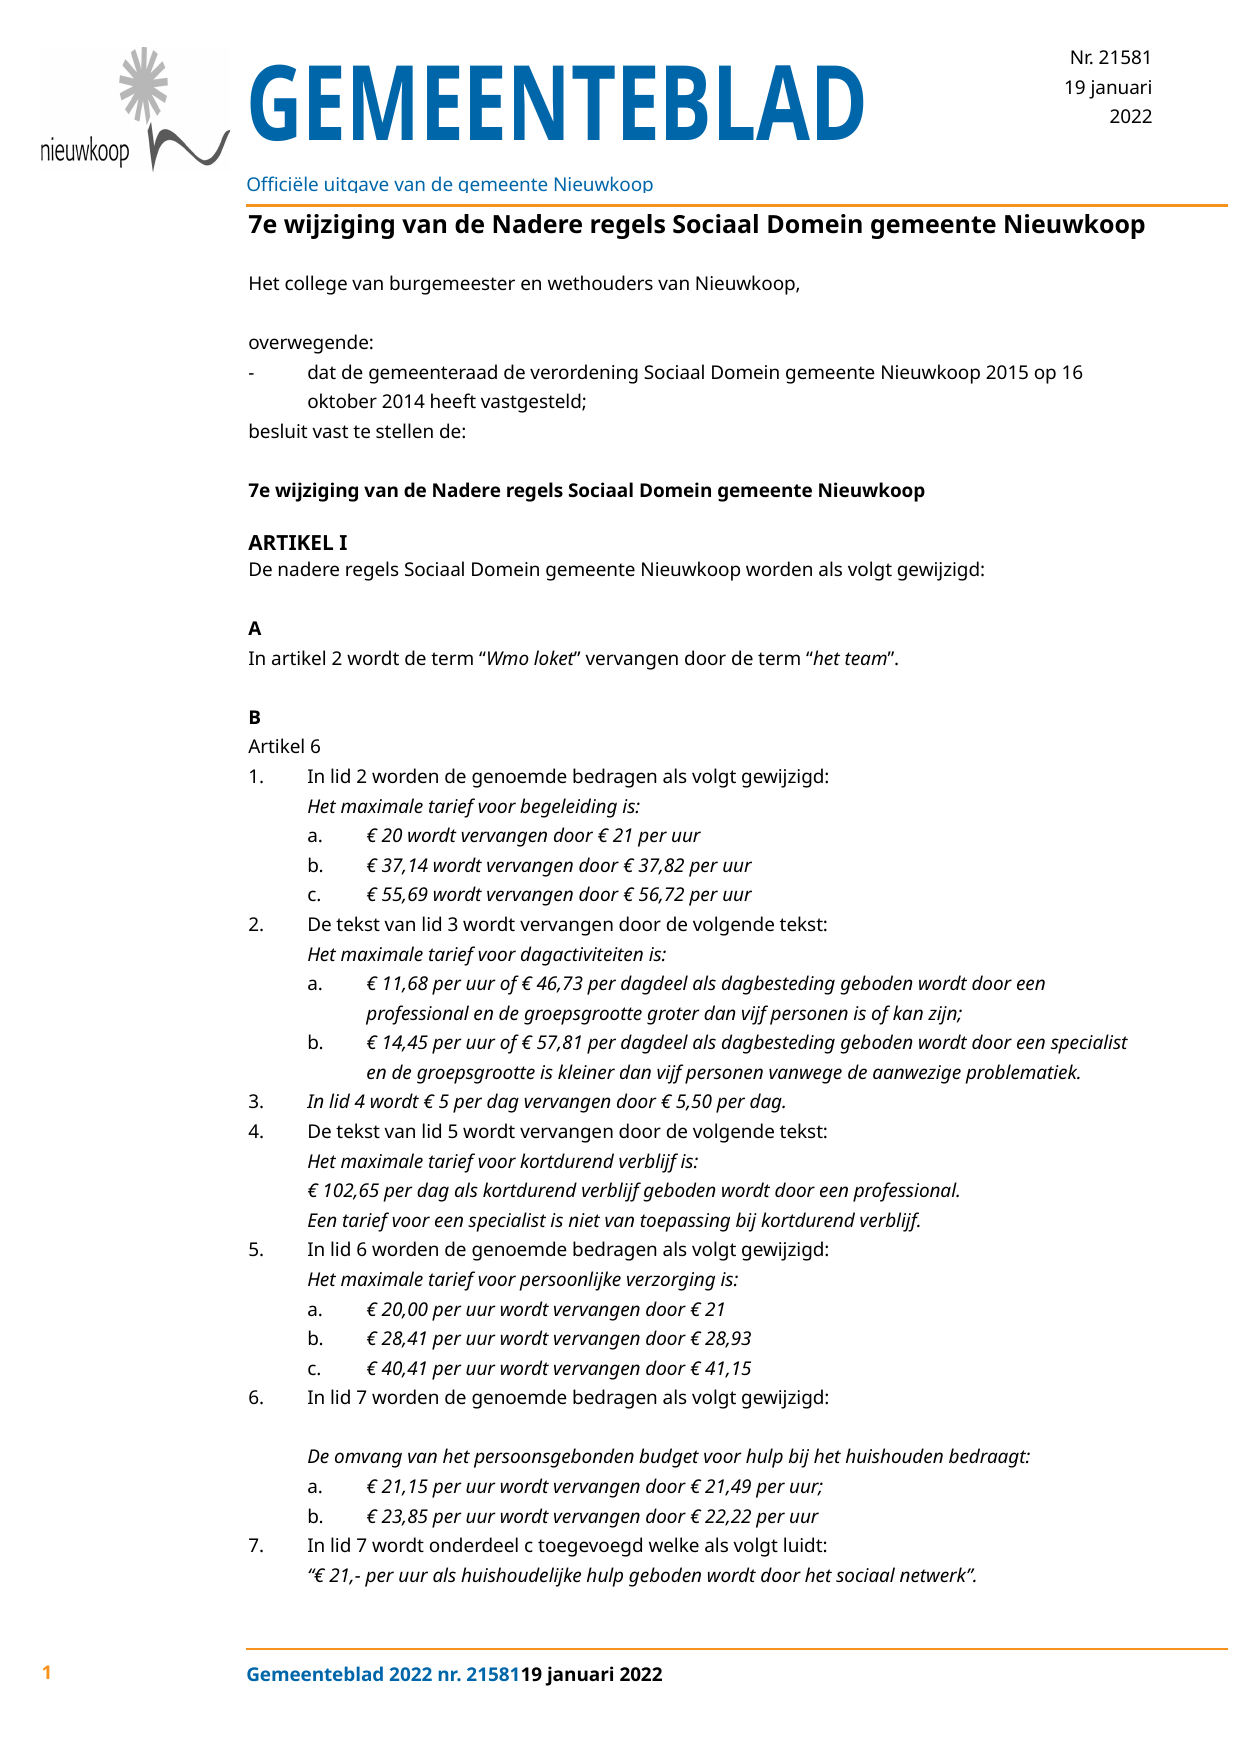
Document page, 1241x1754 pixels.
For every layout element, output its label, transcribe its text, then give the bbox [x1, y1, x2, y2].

list Een tarief voor een specialist is niet van toepassing bij kortdurend verblijf. [248, 1207, 1152, 1233]
list Het maximale tarief voor begeleiding is: [248, 793, 1152, 819]
list € 21,15 per uur wordt vervangen door € 21,49 per uur; [307, 1473, 1152, 1499]
list € 23,85 per uur wordt vervangen door € 22,22 per uur [307, 1503, 1152, 1529]
list € 102,65 per dag als kortdurend verblijf geboden wordt door een professional. [248, 1177, 1152, 1203]
text Artikel 6 [248, 734, 1152, 759]
list “€ 21,- per uur als huishoudelijke hulp geboden wordt door het sociaal netwerk”. [248, 1562, 1152, 1588]
list Het maximale tarief voor dagactiviteiten is: [248, 941, 1152, 967]
list € 20,00 per uur wordt vervangen door € 21 [307, 1296, 1152, 1322]
list In lid 7 wordt onderdeel c toegevoegd welke als volgt luidt: [248, 1532, 1152, 1558]
list Het maximale tarief voor persoonlijke verzorging is: [248, 1266, 1152, 1292]
list Het maximale tarief voor kortdurend verblijf is: [248, 1148, 1152, 1174]
text De nadere regels Sociaal Domein gemeente Nieuwkoop worden als volgt gewijzigd: [248, 556, 1152, 582]
list De omvang van het persoonsgebonden budget voor hulp bij het huishouden bedraagt: [248, 1444, 1152, 1469]
picture [41, 47, 231, 172]
list € 20 wordt vervangen door € 21 per uur [307, 822, 1152, 848]
list In lid 4 wordt € 5 per dag vervangen door € 5,50 per dag. [248, 1089, 1152, 1114]
list In lid 7 worden de genoemde bedragen als volgt gewijzigd: [248, 1384, 1152, 1410]
list € 37,14 wordt vervangen door € 37,82 per uur [307, 852, 1152, 878]
list € 28,41 per uur wordt vervangen door € 28,93 [307, 1325, 1152, 1351]
list € 11,68 per uur of € 46,73 per dagdeel als dagbesteding geboden wordt door een professional en de groepsgrootte groter dan vijf personen is of kan zijn; [307, 970, 1152, 1026]
text ARTIKEL I [248, 528, 1152, 556]
text 7e wijziging van de Nadere regels Sociaal Domein gemeente Nieuwkoop [248, 207, 1152, 241]
list In lid 6 worden de genoemde bedragen als volgt gewijzigd: [248, 1237, 1152, 1262]
text Het college van burgemeester en wethouders van Nieuwkoop, [248, 270, 1152, 296]
text overwegende: [248, 329, 1152, 355]
list De tekst van lid 5 wordt vervangen door de volgende tekst: [248, 1118, 1152, 1144]
list dat de gemeenteraad de verordening Sociaal Domein gemeente Nieuwkoop 2015 op 16 oktober 2014 heeft vastgesteld; [248, 359, 1152, 414]
text besluit vast te stellen de: [248, 418, 1152, 444]
list € 55,69 wordt vervangen door € 56,72 per uur [307, 882, 1152, 907]
list € 40,41 per uur wordt vervangen door € 41,15 [307, 1355, 1152, 1381]
list De tekst van lid 3 wordt vervangen door de volgende tekst: [248, 911, 1152, 937]
text A [248, 615, 1152, 641]
text In artikel 2 wordt de term “Wmo loket” vervangen door de term “het team”. [248, 645, 1152, 671]
list € 14,45 per uur of € 57,81 per dagdeel als dagbesteding geboden wordt door een specialist en de groepsgrootte is kleiner dan vijf personen vanwege de aanwezige problematiek. [307, 1029, 1152, 1085]
text B [248, 704, 1152, 730]
text 7e wijziging van de Nadere regels Sociaal Domein gemeente Nieuwkoop [248, 477, 1152, 503]
list In lid 2 worden de genoemde bedragen als volgt gewijzigd: [248, 763, 1152, 789]
